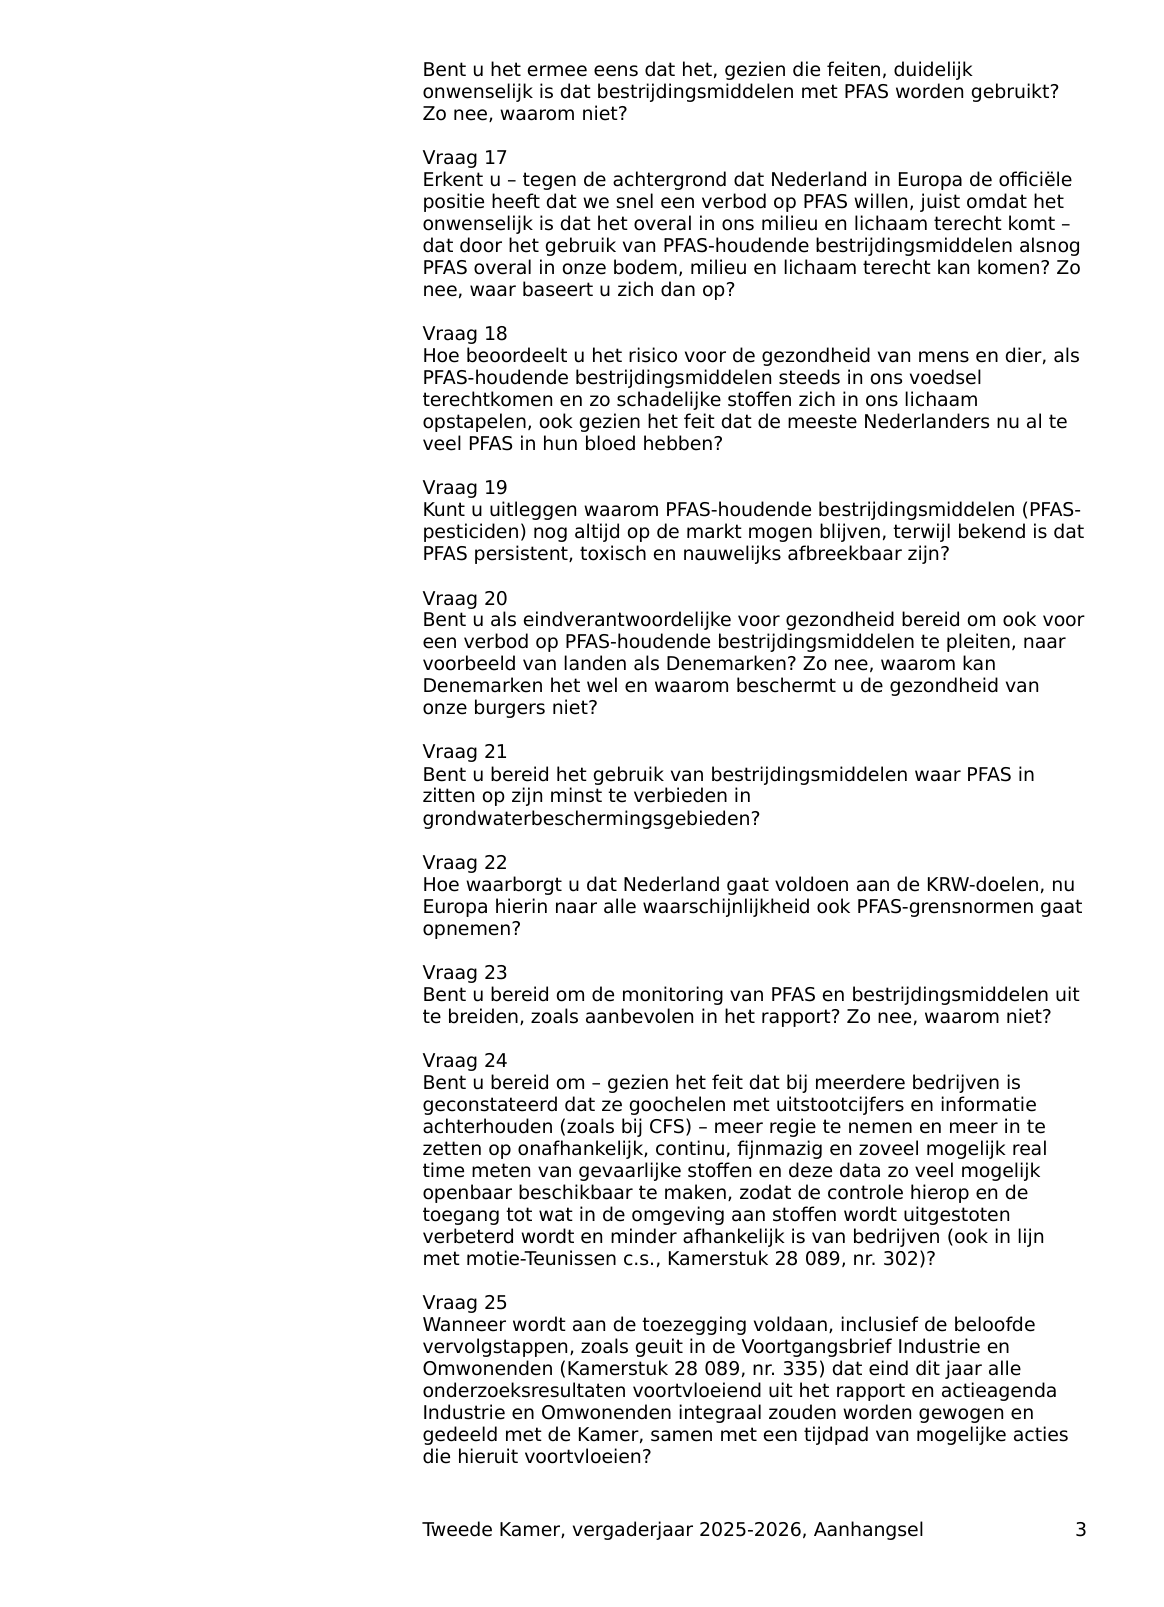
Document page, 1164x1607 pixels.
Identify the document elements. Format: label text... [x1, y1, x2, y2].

text Vraag 23 [422, 962, 1087, 984]
text Vraag 20 [422, 587, 1087, 609]
text Vraag 21 [422, 741, 1087, 763]
text Vraag 25 [422, 1292, 1087, 1314]
text Hoe beoordeelt u het risico voor de gezondheid van mens en dier, als PFAS-houdende bestrijdingsmiddelen steeds in ons voedsel terechtkomen en zo schadelijke stoffen zich in ons lichaam opstapelen, ook gezien het feit dat de meeste Nederlanders nu al te veel PFAS in hun bloed hebben? [422, 345, 1087, 455]
text Bent u als eindverantwoordelijke voor gezondheid bereid om ook voor een verbod op PFAS-houdende bestrijdingsmiddelen te pleiten, naar voorbeeld van landen als Denemarken? Zo nee, waarom kan Denemarken het wel en waarom beschermt u de gezondheid van onze burgers niet? [422, 609, 1087, 719]
text Vraag 17 [422, 147, 1087, 169]
text Kunt u uitleggen waarom PFAS-houdende bestrijdingsmiddelen (PFAS-pesticiden) nog altijd op de markt mogen blijven, terwijl bekend is dat PFAS persistent, toxisch en nauwelijks afbreekbaar zijn? [422, 499, 1087, 565]
text Vraag 24 [422, 1050, 1087, 1072]
text Erkent u – tegen de achtergrond dat Nederland in Europa de officiële positie heeft dat we snel een verbod op PFAS willen, juist omdat het onwenselijk is dat het overal in ons milieu en lichaam terecht komt – dat door het gebruik van PFAS-houdende bestrijdingsmiddelen alsnog PFAS overal in onze bodem, milieu en lichaam terecht kan komen? Zo nee, waar baseert u zich dan op? [422, 169, 1087, 301]
text Bent u het ermee eens dat het, gezien die feiten, duidelijk onwenselijk is dat bestrijdingsmiddelen met PFAS worden gebruikt? Zo nee, waarom niet? [422, 59, 1087, 125]
text Bent u bereid om – gezien het feit dat bij meerdere bedrijven is geconstateerd dat ze goochelen met uitstootcijfers en informatie achterhouden (zoals bij CFS) – meer regie te nemen en meer in te zetten op onafhankelijk, continu, fijnmazig en zoveel mogelijk real time meten van gevaarlijke stoffen en deze data zo veel mogelijk openbaar beschikbaar te maken, zodat de controle hierop en de toegang tot wat in de omgeving aan stoffen wordt uitgestoten verbeterd wordt en minder afhankelijk is van bedrijven (ook in lijn met motie-Teunissen c.s., Kamerstuk 28 089, nr. 302)? [422, 1072, 1087, 1269]
text Vraag 22 [422, 852, 1087, 873]
text Bent u bereid het gebruik van bestrijdingsmiddelen waar PFAS in zitten op zijn minst te verbieden in grondwaterbeschermingsgebieden? [422, 763, 1087, 829]
text Bent u bereid om de monitoring van PFAS en bestrijdingsmiddelen uit te breiden, zoals aanbevolen in het rapport? Zo nee, waarom niet? [422, 984, 1087, 1028]
text Wanneer wordt aan de toezegging voldaan, inclusief de beloofde vervolgstappen, zoals geuit in de Voortgangsbrief Industrie en Omwonenden (Kamerstuk 28 089, nr. 335) dat eind dit jaar alle onderzoeksresultaten voortvloeiend uit het rapport en actieagenda Industrie en Omwonenden integraal zouden worden gewogen en gedeeld met de Kamer, samen met een tijdpad van mogelijke acties die hieruit voortvloeien? [422, 1314, 1087, 1468]
text Hoe waarborgt u dat Nederland gaat voldoen aan de KRW-doelen, nu Europa hierin naar alle waarschijnlijkheid ook PFAS-grensnormen gaat opnemen? [422, 873, 1087, 939]
text Vraag 18 [422, 323, 1087, 345]
text Vraag 19 [422, 477, 1087, 499]
